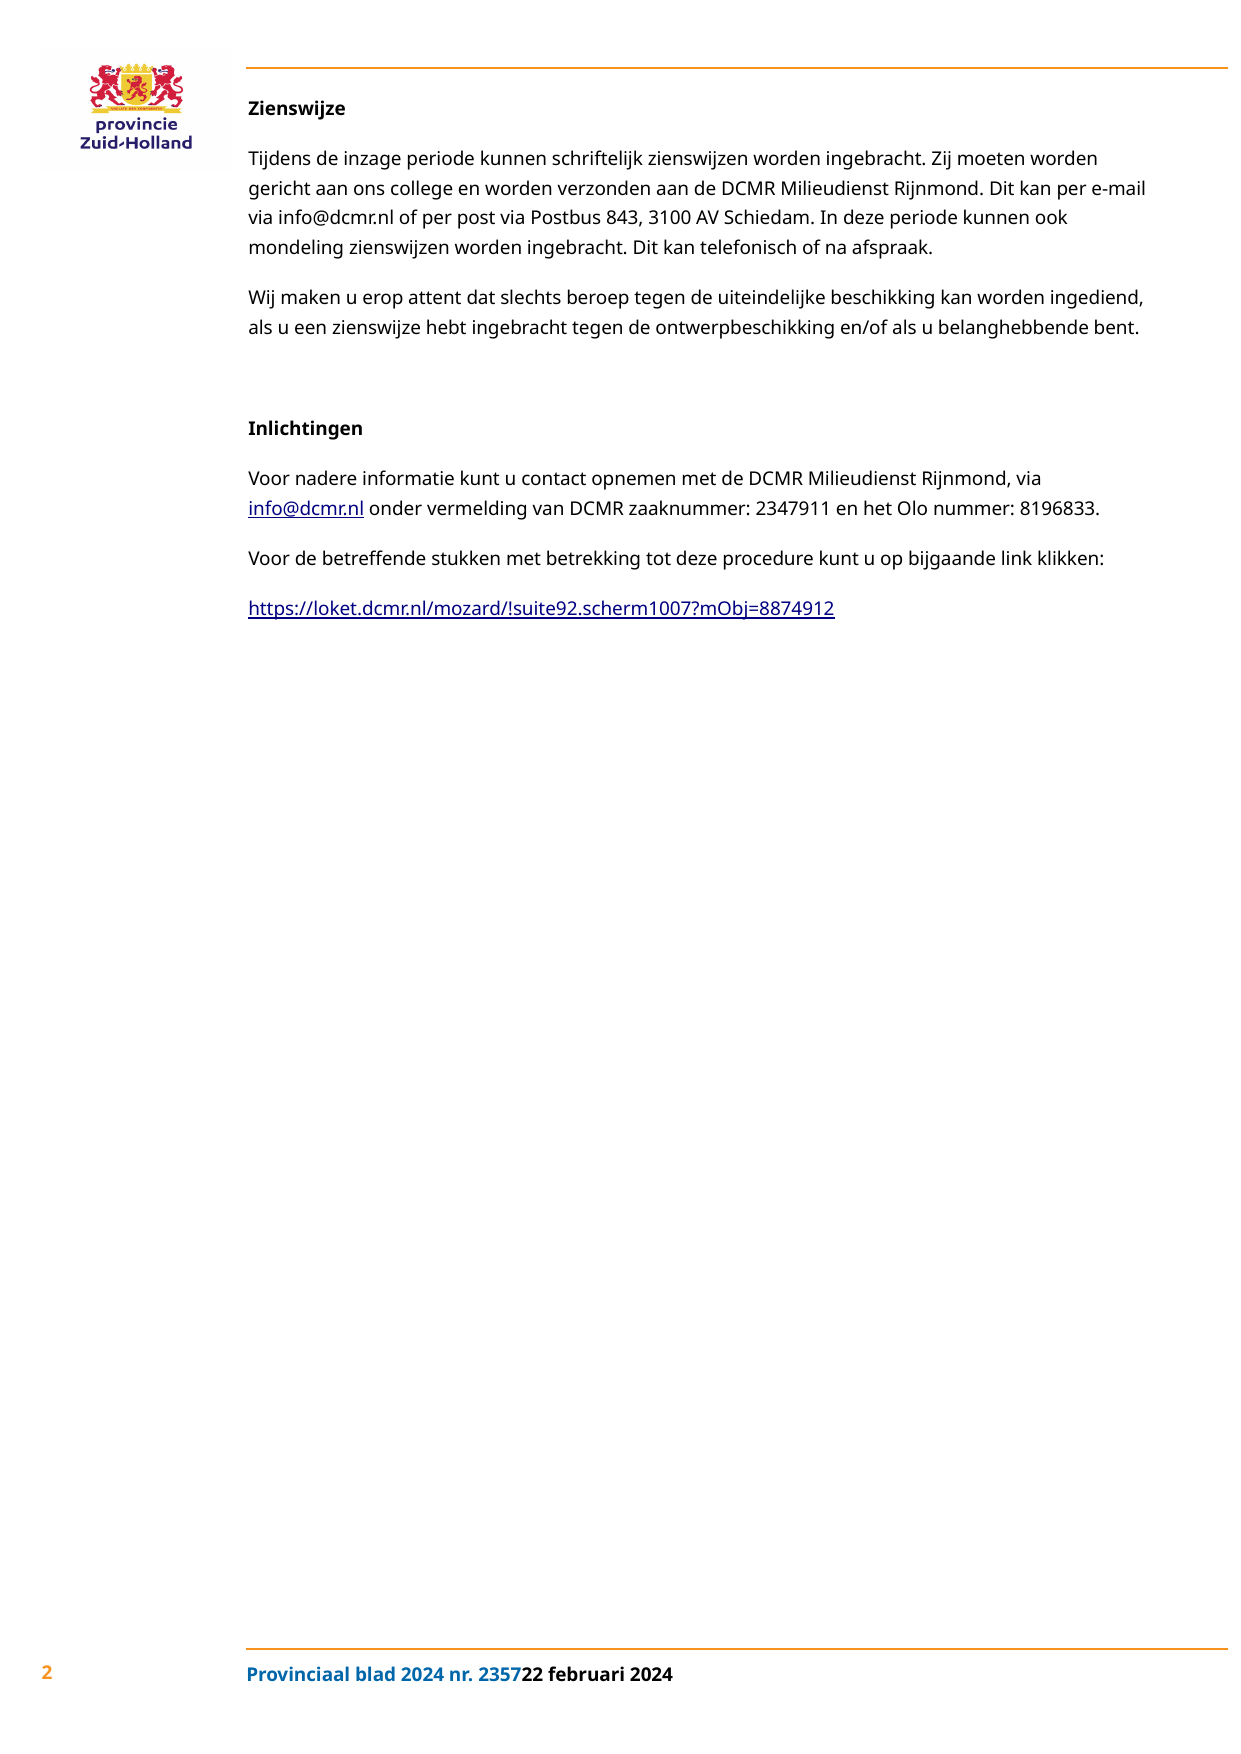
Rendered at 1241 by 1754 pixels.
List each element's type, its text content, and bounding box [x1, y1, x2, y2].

text Tijdens de inzage periode kunnen schriftelijk zienswijzen worden ingebracht. Zij moeten worden gericht aan ons college en worden verzonden aan de DCMR Milieudienst Rijnmond. Dit kan per e-mail via info@dcmr.nl of per post via Postbus 843, 3100 AV Schiedam. In deze periode kunnen ook mondeling zienswijzen worden ingebracht. Dit kan telefonisch of na afspraak. [248, 145, 1152, 260]
text Voor nadere informatie kunt u contact opnemen met de DCMR Milieudienst Rijnmond, via info@dcmr.nl onder vermelding van DCMR zaaknummer: 2347911 en het Olo nummer: 8196833. [248, 465, 1152, 521]
text Inlichtingen [248, 415, 1152, 441]
text https://loket.dcmr.nl/mozard/!suite92.scherm1007?mObj=8874912 [248, 596, 1152, 621]
picture [41, 47, 231, 172]
text Zienswijze [248, 95, 1152, 121]
text Wij maken u erop attent dat slechts beroep tegen de uiteindelijke beschikking kan worden ingediend, als u een zienswijze hebt ingebracht tegen de ontwerpbeschikking en/of als u belanghebbende bent. [248, 284, 1152, 340]
text Voor de betreffende stukken met betrekking tot deze procedure kunt u op bijgaande link klikken: [248, 545, 1152, 571]
